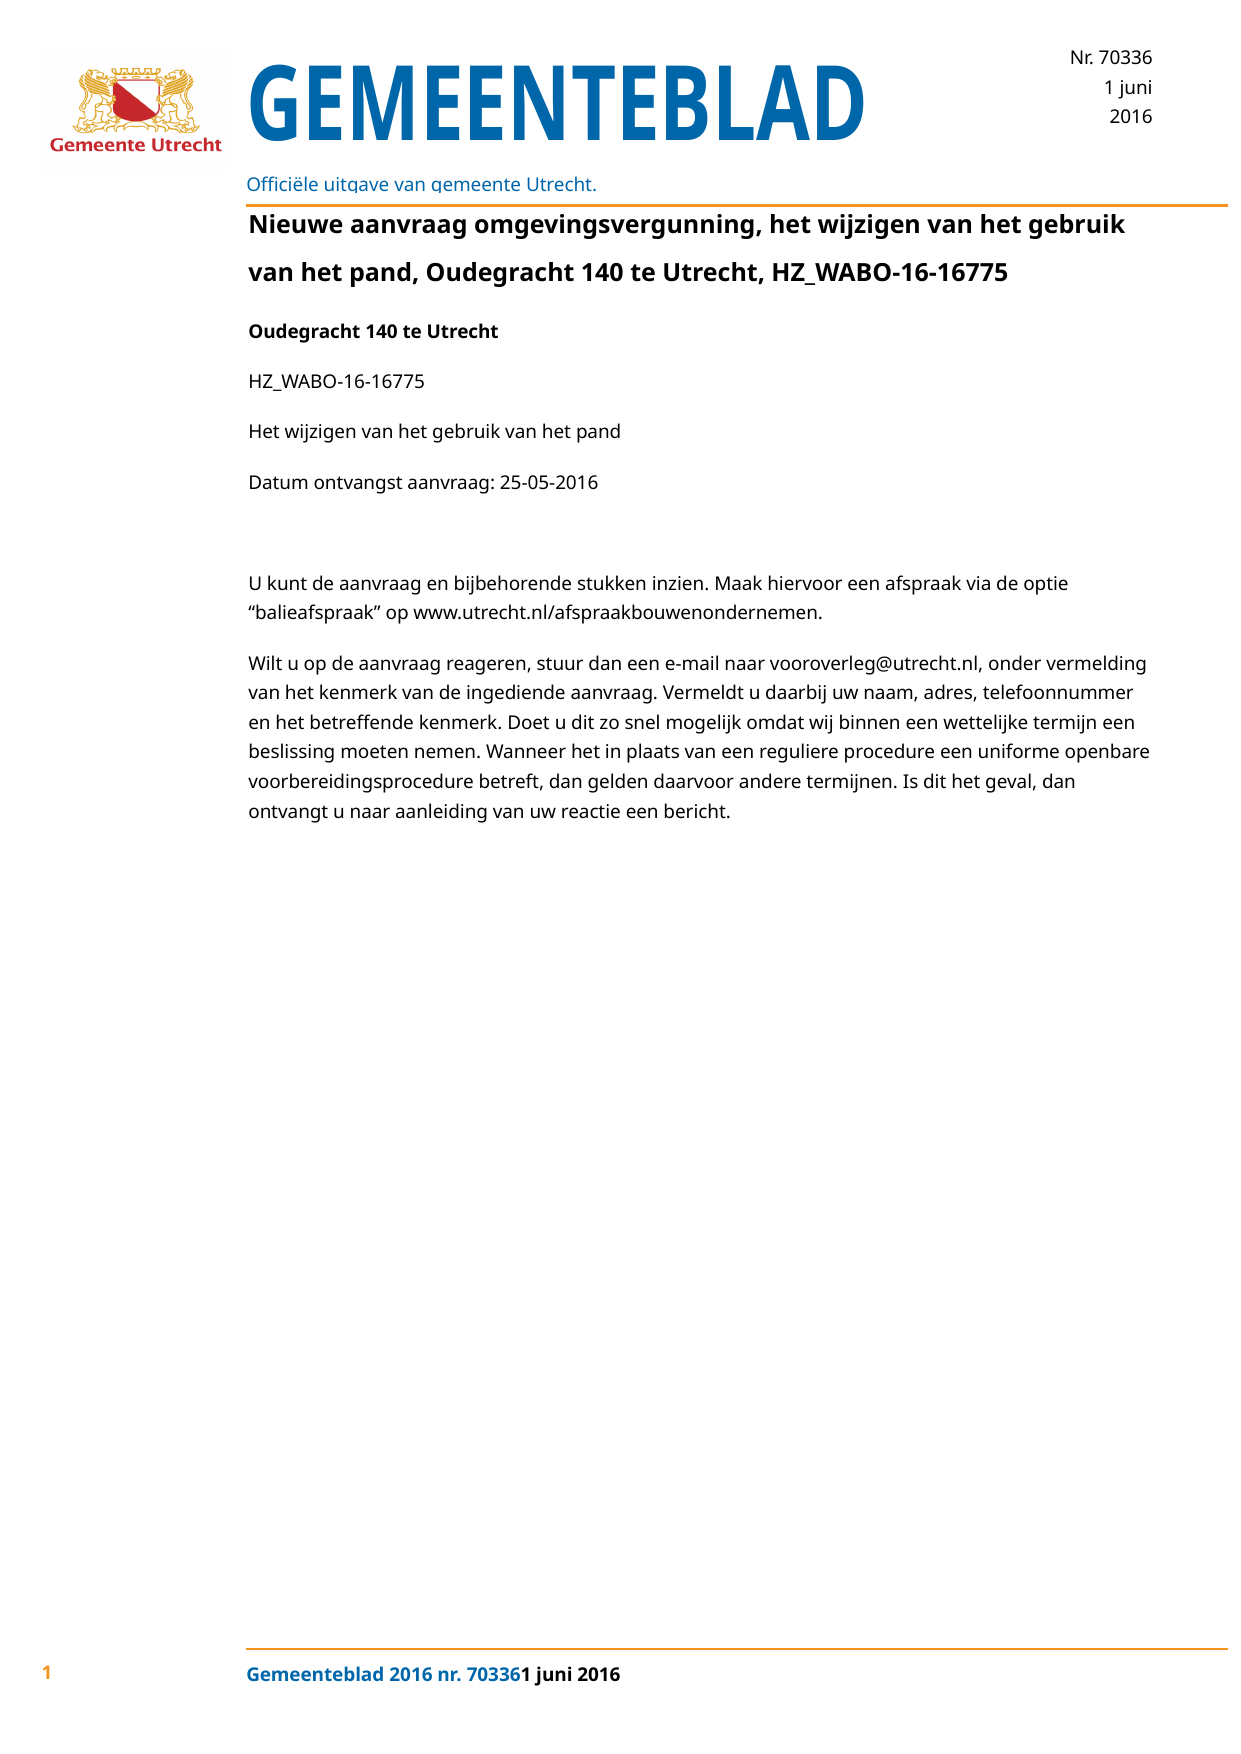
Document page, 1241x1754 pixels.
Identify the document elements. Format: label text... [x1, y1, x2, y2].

text Nieuwe aanvraag omgevingsvergunning, het wijzigen van het gebruik van het pand, Oudegracht 140 te Utrecht, HZ_WABO-16-16775 [248, 207, 1152, 288]
picture [41, 47, 231, 172]
text Wilt u op de aanvraag reageren, stuur dan een e-mail naar vooroverleg@utrecht.nl, onder vermelding van het kenmerk van de ingediende aanvraag. Vermeldt u daarbij uw naam, adres, telefoonnummer en het betreffende kenmerk. Doet u dit zo snel mogelijk omdat wij binnen een wettelijke termijn een beslissing moeten nemen. Wanneer het in plaats van een reguliere procedure een uniforme openbare voorbereidingsprocedure betreft, dan gelden daarvoor andere termijnen. Is dit het geval, dan ontvangt u naar aanleiding van uw reactie een bericht. [248, 650, 1152, 824]
text U kunt de aanvraag en bijbehorende stukken inzien. Maak hiervoor een afspraak via de optie “balieafspraak” op www.utrecht.nl/afspraakbouwenondernemen. [248, 570, 1152, 625]
text Oudegracht 140 te Utrecht [248, 318, 1152, 344]
text HZ_WABO-16-16775 [248, 368, 1152, 394]
text Datum ontvangst aanvraag: 25-05-2016 [248, 469, 1152, 495]
text Het wijzigen van het gebruik van het pand [248, 419, 1152, 444]
